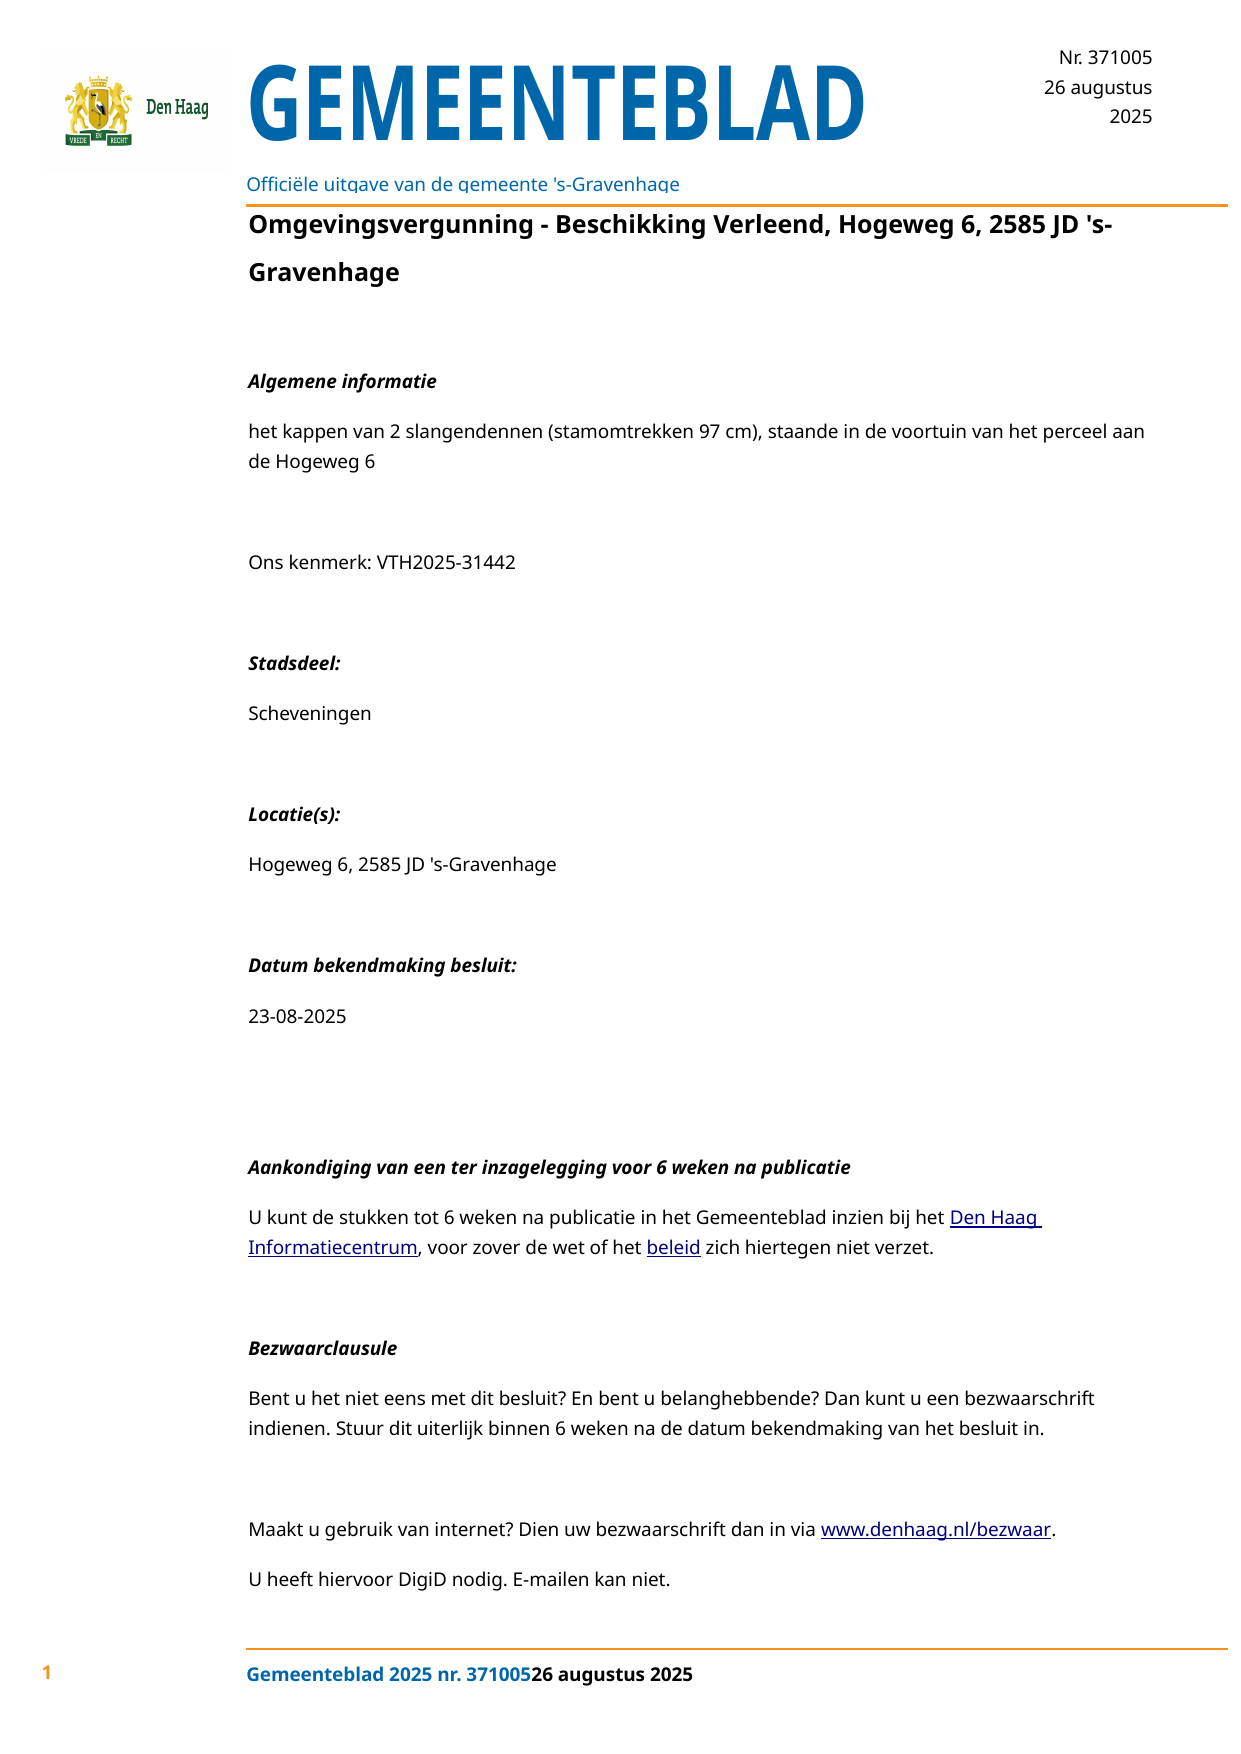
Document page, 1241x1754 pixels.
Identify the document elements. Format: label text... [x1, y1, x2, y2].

text Locatie(s): [248, 801, 1152, 827]
text 23-08-2025 [248, 1003, 1152, 1029]
text Algemene informatie [248, 368, 1152, 394]
text Ons kenmerk: VTH2025-31442 [248, 549, 1152, 575]
text Aankondiging van een ter inzagelegging voor 6 weken na publicatie [248, 1154, 1152, 1180]
text Bent u het niet eens met dit besluit? En bent u belanghebbende? Dan kunt u een bezwaarschrift indienen. Stuur dit uiterlijk binnen 6 weken na de datum bekendmaking van het besluit in. [248, 1385, 1152, 1441]
text Stadsdeel: [248, 650, 1152, 676]
picture [41, 47, 231, 172]
text Scheveningen [248, 700, 1152, 726]
text Maakt u gebruik van internet? Dien uw bezwaarschrift dan in via www.denhaag.nl/bezwaar. [248, 1516, 1152, 1542]
text Omgevingsvergunning - Beschikking Verleend, Hogeweg 6, 2585 JD 's-Gravenhage [248, 207, 1152, 288]
text het kappen van 2 slangendennen (stamomtrekken 97 cm), staande in de voortuin van het perceel aan de Hogeweg 6 [248, 419, 1152, 474]
text Datum bekendmaking besluit: [248, 952, 1152, 978]
text U kunt de stukken tot 6 weken na publicatie in het Gemeenteblad inzien bij het Den Haag Informatiecentrum, voor zover de wet of het beleid zich hiertegen niet verzet. [248, 1204, 1152, 1260]
text Bezwaarclausule [248, 1335, 1152, 1361]
text Hogeweg 6, 2585 JD 's-Gravenhage [248, 852, 1152, 877]
text U heeft hiervoor DigiD nodig. E-mailen kan niet. [248, 1566, 1152, 1592]
